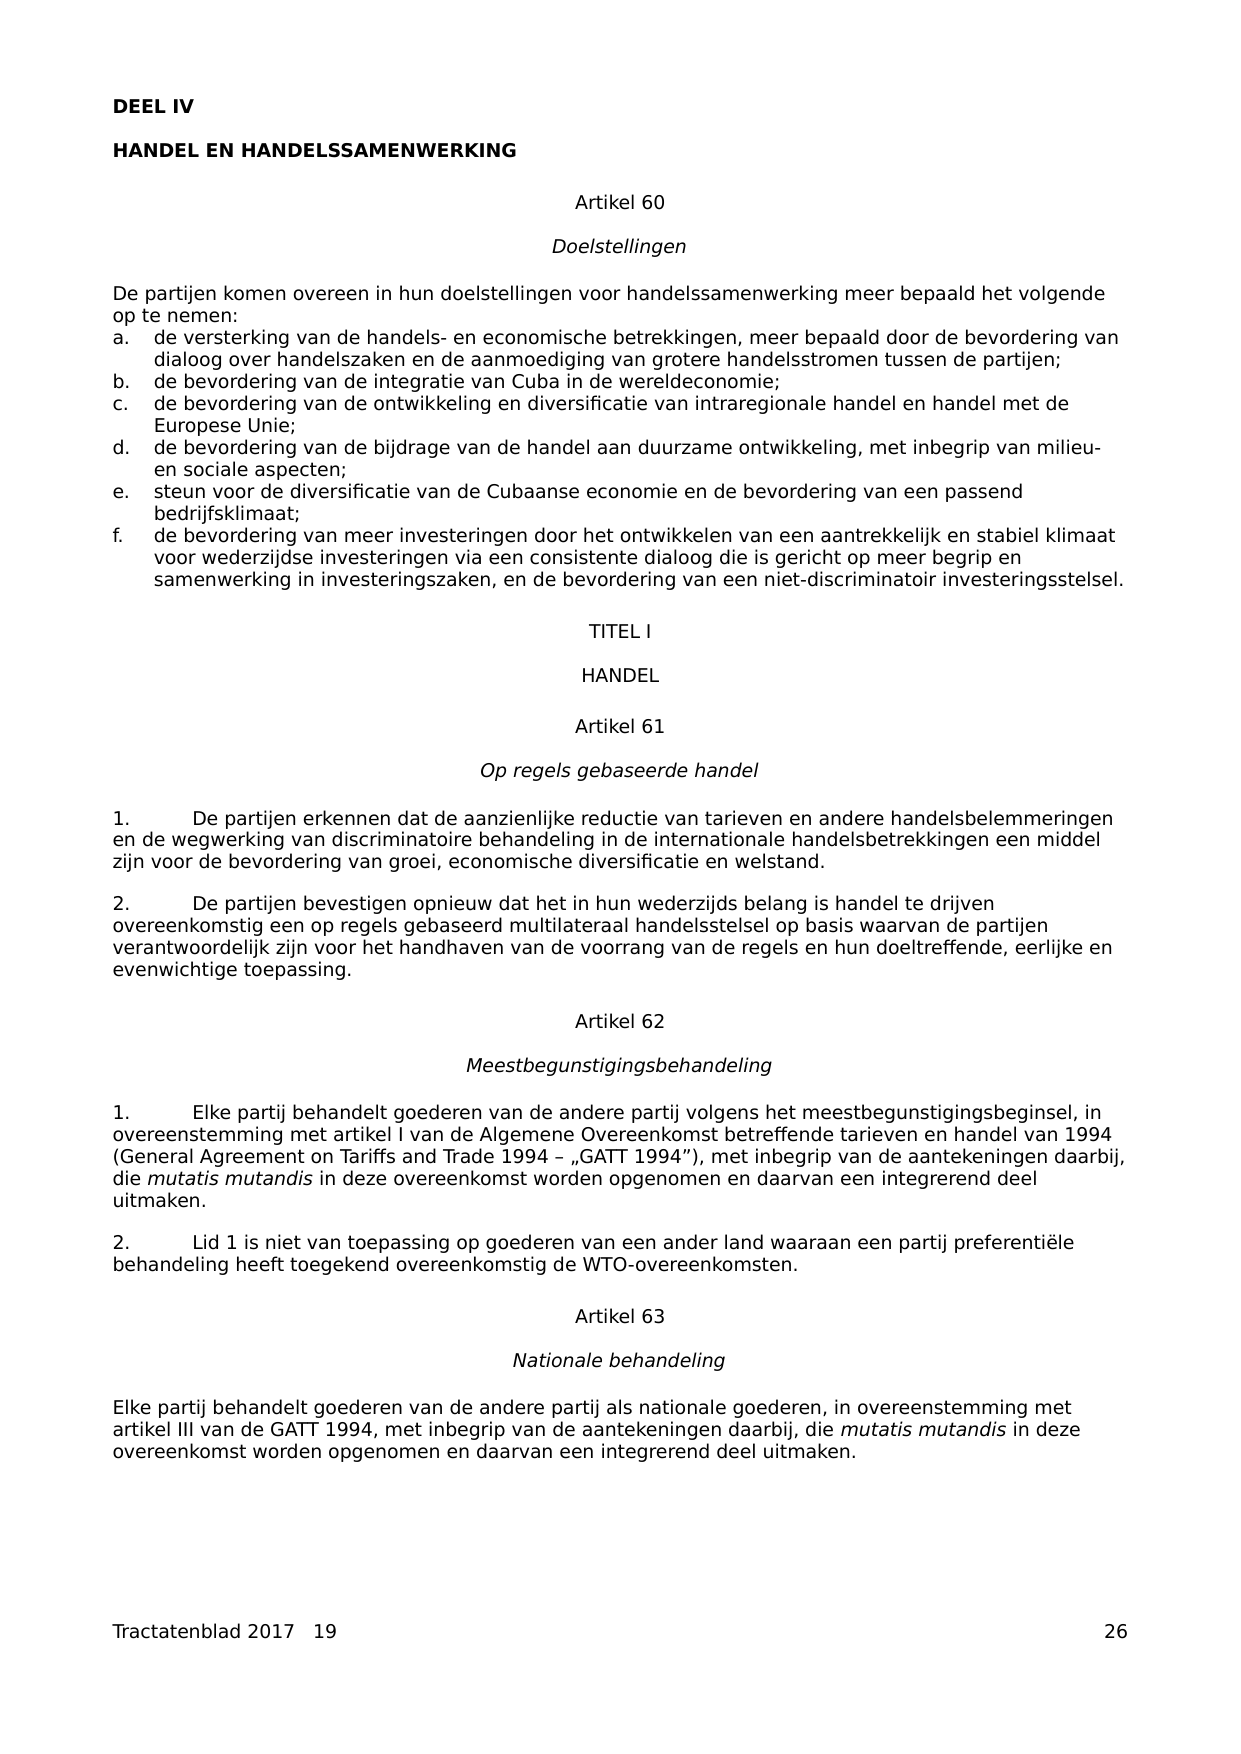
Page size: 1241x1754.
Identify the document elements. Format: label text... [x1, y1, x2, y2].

text 2. Lid 1 is niet van toepassing op goederen van een ander land waaraan een partij preferentiële behandeling heeft toegekend overeenkomstig de WTO-overeenkomsten. [112, 1232, 1128, 1276]
text 1. Elke partij behandelt goederen van de andere partij volgens het meestbegunstigingsbeginsel, in overeenstemming met artikel I van de Algemene Overeenkomst betreffende tarieven en handel van 1994 (General Agreement on Tariffs and Trade 1994 – „GATT 1994”), met inbegrip van de aantekeningen daarbij, die mutatis mutandis in deze overeenkomst worden opgenomen en daarvan een integrerend deel uitmaken. [112, 1102, 1128, 1212]
subtitle TITEL I HANDEL [112, 621, 1128, 686]
subtitle Artikel 60 Doelstellingen [112, 192, 1128, 258]
subtitle Artikel 63 Nationale behandeling [112, 1306, 1128, 1372]
subtitle Artikel 61 Op regels gebaseerde handel [112, 716, 1128, 782]
text d. de bevordering van de bijdrage van de handel aan duurzame ontwikkeling, met inbegrip van milieu- en sociale aspecten; [112, 437, 1128, 481]
text a. de versterking van de handels- en economische betrekkingen, meer bepaald door de bevordering van dialoog over handelszaken en de aanmoediging van grotere handelsstromen tussen de partijen; [112, 327, 1128, 371]
text e. steun voor de diversificatie van de Cubaanse economie en de bevordering van een passend bedrijfsklimaat; [112, 481, 1128, 524]
text f. de bevordering van meer investeringen door het ontwikkelen van een aantrekkelijk en stabiel klimaat voor wederzijdse investeringen via een consistente dialoog die is gericht op meer begrip en samenwerking in investeringszaken, en de bevordering van een niet-discriminatoir investeringsstelsel. [112, 524, 1128, 591]
subtitle Artikel 62 Meestbegunstigingsbehandeling [112, 1011, 1128, 1077]
text De partijen komen overeen in hun doelstellingen voor handelssamenwerking meer bepaald het volgende op te nemen: [112, 283, 1128, 327]
text Elke partij behandelt goederen van de andere partij als nationale goederen, in overeenstemming met artikel III van de GATT 1994, met inbegrip van de aantekeningen daarbij, die mutatis mutandis in deze overeenkomst worden opgenomen en daarvan een integrerend deel uitmaken. [112, 1397, 1128, 1463]
text 1. De partijen erkennen dat de aanzienlijke reductie van tarieven en andere handelsbelemmeringen en de wegwerking van discriminatoire behandeling in de internationale handelsbetrekkingen een middel zijn voor de bevordering van groei, economische diversificatie en welstand. [112, 807, 1128, 873]
text 2. De partijen bevestigen opnieuw dat het in hun wederzijds belang is handel te drijven overeenkomstig een op regels gebaseerd multilateraal handelsstelsel op basis waarvan de partijen verantwoordelijk zijn voor het handhaven van de voorrang van de regels en hun doeltreffende, eerlijke en evenwichtige toepassing. [112, 893, 1128, 981]
text b. de bevordering van de integratie van Cuba in de wereldeconomie; [112, 371, 1128, 393]
subtitle DEEL IV HANDEL EN HANDELSSAMENWERKING [112, 96, 1128, 162]
text c. de bevordering van de ontwikkeling en diversificatie van intraregionale handel en handel met de Europese Unie; [112, 393, 1128, 437]
